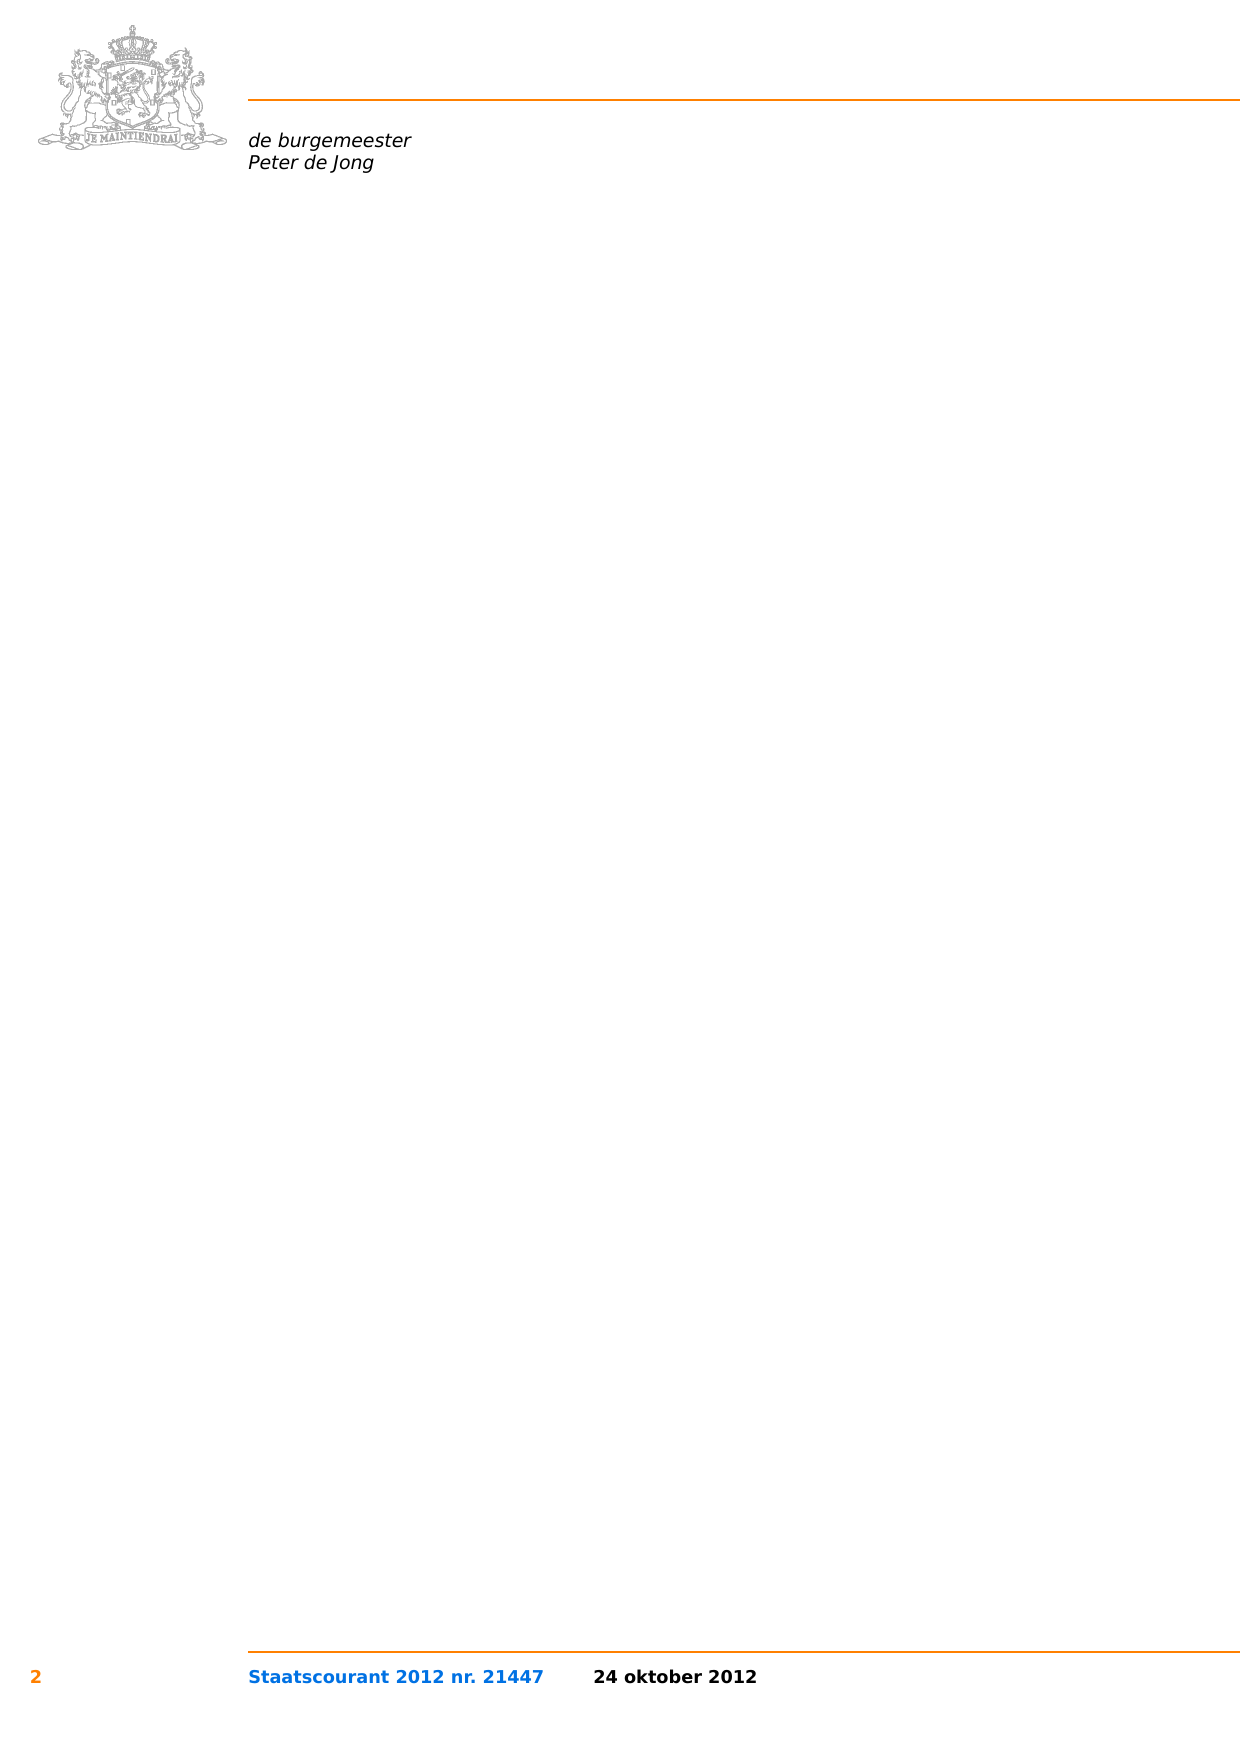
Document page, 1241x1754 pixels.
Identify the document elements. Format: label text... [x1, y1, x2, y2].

picture [38, 25, 227, 150]
text de burgemeester Peter de Jong [248, 130, 1163, 174]
